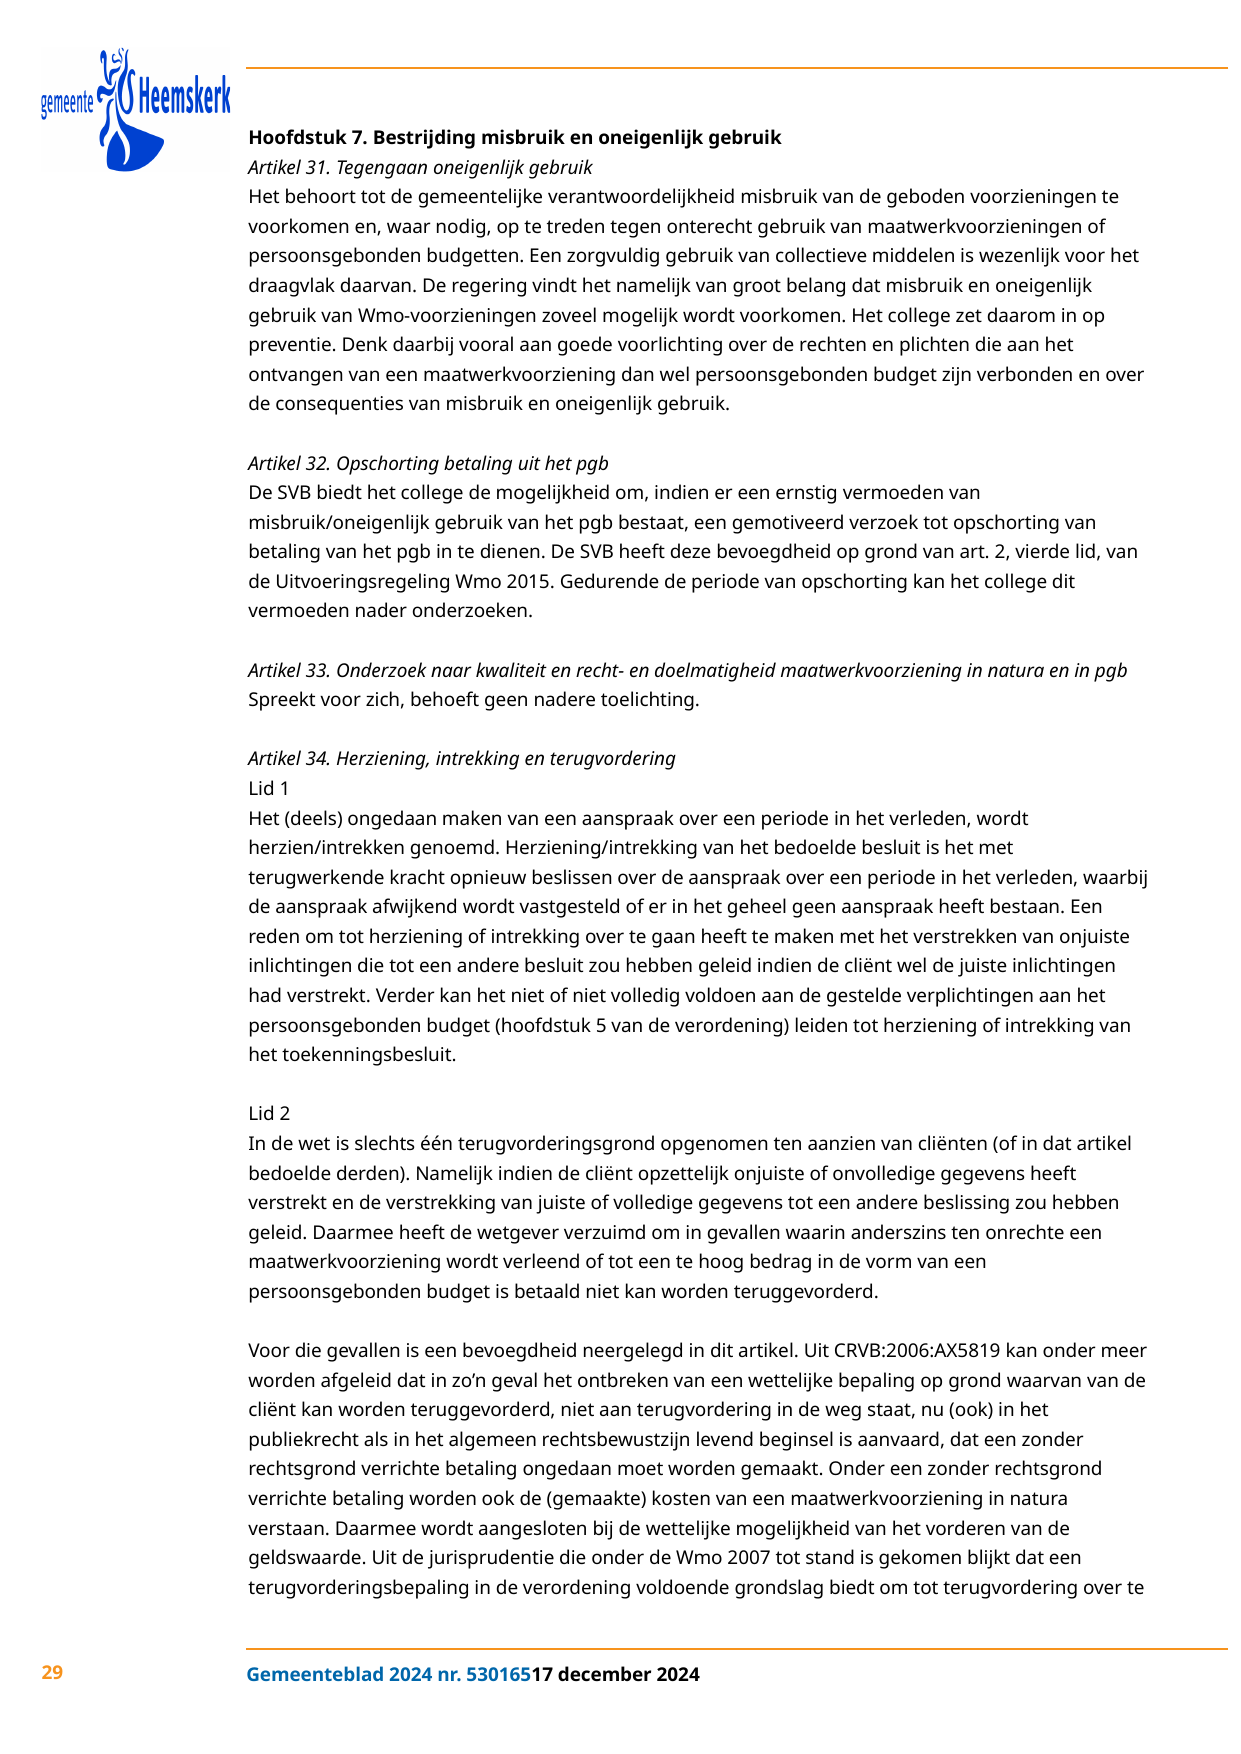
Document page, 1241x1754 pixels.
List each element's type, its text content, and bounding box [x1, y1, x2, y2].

text Het (deels) ongedaan maken van een aanspraak over een periode in het verleden, wordt herzien/intrekken genoemd. Herziening/intrekking van het bedoelde besluit is het met terugwerkende kracht opnieuw beslissen over de aanspraak over een periode in het verleden, waarbij de aanspraak afwijkend wordt vastgesteld of er in het geheel geen aanspraak heeft bestaan. Een reden om tot herziening of intrekking over te gaan heeft te maken met het verstrekken van onjuiste inlichtingen die tot een andere besluit zou hebben geleid indien de cliënt wel de juiste inlichtingen had verstrekt. Verder kan het niet of niet volledig voldoen aan de gestelde verplichtingen aan het persoonsgebonden budget (hoofdstuk 5 van de verordening) leiden tot herziening of intrekking van het toekenningsbesluit. [248, 805, 1152, 1067]
text Spreekt voor zich, behoeft geen nadere toelichting. [248, 686, 1152, 712]
text Hoofdstuk 7. Bestrijding misbruik en oneigenlijk gebruik [248, 124, 1152, 150]
text Artikel 34. Herziening, intrekking en terugvordering [248, 746, 1152, 771]
text Artikel 33. Onderzoek naar kwaliteit en recht- en doelmatigheid maatwerkvoorziening in natura en in pgb [248, 657, 1152, 683]
text De SVB biedt het college de mogelijkheid om, indien er een ernstig vermoeden van misbruik/oneigenlijk gebruik van het pgb bestaat, een gemotiveerd verzoek tot opschorting van betaling van het pgb in te dienen. De SVB heeft deze bevoegdheid op grond van art. 2, vierde lid, van de Uitvoeringsregeling Wmo 2015. Gedurende de periode van opschorting kan het college dit vermoeden nader onderzoeken. [248, 479, 1152, 623]
text Lid 1 [248, 775, 1152, 801]
text In de wet is slechts één terugvorderingsgrond opgenomen ten aanzien van cliënten (of in dat artikel bedoelde derden). Namelijk indien de cliënt opzettelijk onjuiste of onvolledige gegevens heeft verstrekt en de verstrekking van juiste of volledige gegevens tot een andere beslissing zou hebben geleid. Daarmee heeft de wetgever verzuimd om in gevallen waarin anderszins ten onrechte een maatwerkvoorziening wordt verleend of tot een te hoog bedrag in de vorm van een persoonsgebonden budget is betaald niet kan worden teruggevorderd. [248, 1130, 1152, 1304]
text Voor die gevallen is een bevoegdheid neergelegd in dit artikel. Uit CRVB:2006:AX5819 kan onder meer worden afgeleid dat in zo’n geval het ontbreken van een wettelijke bepaling op grond waarvan van de cliënt kan worden teruggevorderd, niet aan terugvordering in de weg staat, nu (ook) in het publiekrecht als in het algemeen rechtsbewustzijn levend beginsel is aanvaard, dat een zonder rechtsgrond verrichte betaling ongedaan moet worden gemaakt. Onder een zonder rechtsgrond verrichte betaling worden ook de (gemaakte) kosten van een maatwerkvoorziening in natura verstaan. Daarmee wordt aangesloten bij de wettelijke mogelijkheid van het vorderen van de geldswaarde. Uit de jurisprudentie die onder de Wmo 2007 tot stand is gekomen blijkt dat een terugvorderingsbepaling in de verordening voldoende grondslag biedt om tot terugvordering over te [248, 1337, 1152, 1600]
text Artikel 32. Opschorting betaling uit het pgb [248, 450, 1152, 476]
picture [41, 47, 231, 172]
text Het behoort tot de gemeentelijke verantwoordelijkheid misbruik van de geboden voorzieningen te voorkomen en, waar nodig, op te treden tegen onterecht gebruik van maatwerkvoorzieningen of persoonsgebonden budgetten. Een zorgvuldig gebruik van collectieve middelen is wezenlijk voor het draagvlak daarvan. De regering vindt het namelijk van groot belang dat misbruik en oneigenlijk gebruik van Wmo-voorzieningen zoveel mogelijk wordt voorkomen. Het college zet daarom in op preventie. Denk daarbij vooral aan goede voorlichting over de rechten en plichten die aan het ontvangen van een maatwerkvoorziening dan wel persoonsgebonden budget zijn verbonden en over de consequenties van misbruik en oneigenlijk gebruik. [248, 183, 1152, 416]
text Artikel 31. Tegengaan oneigenlijk gebruik [248, 154, 1152, 180]
text Lid 2 [248, 1101, 1152, 1126]
